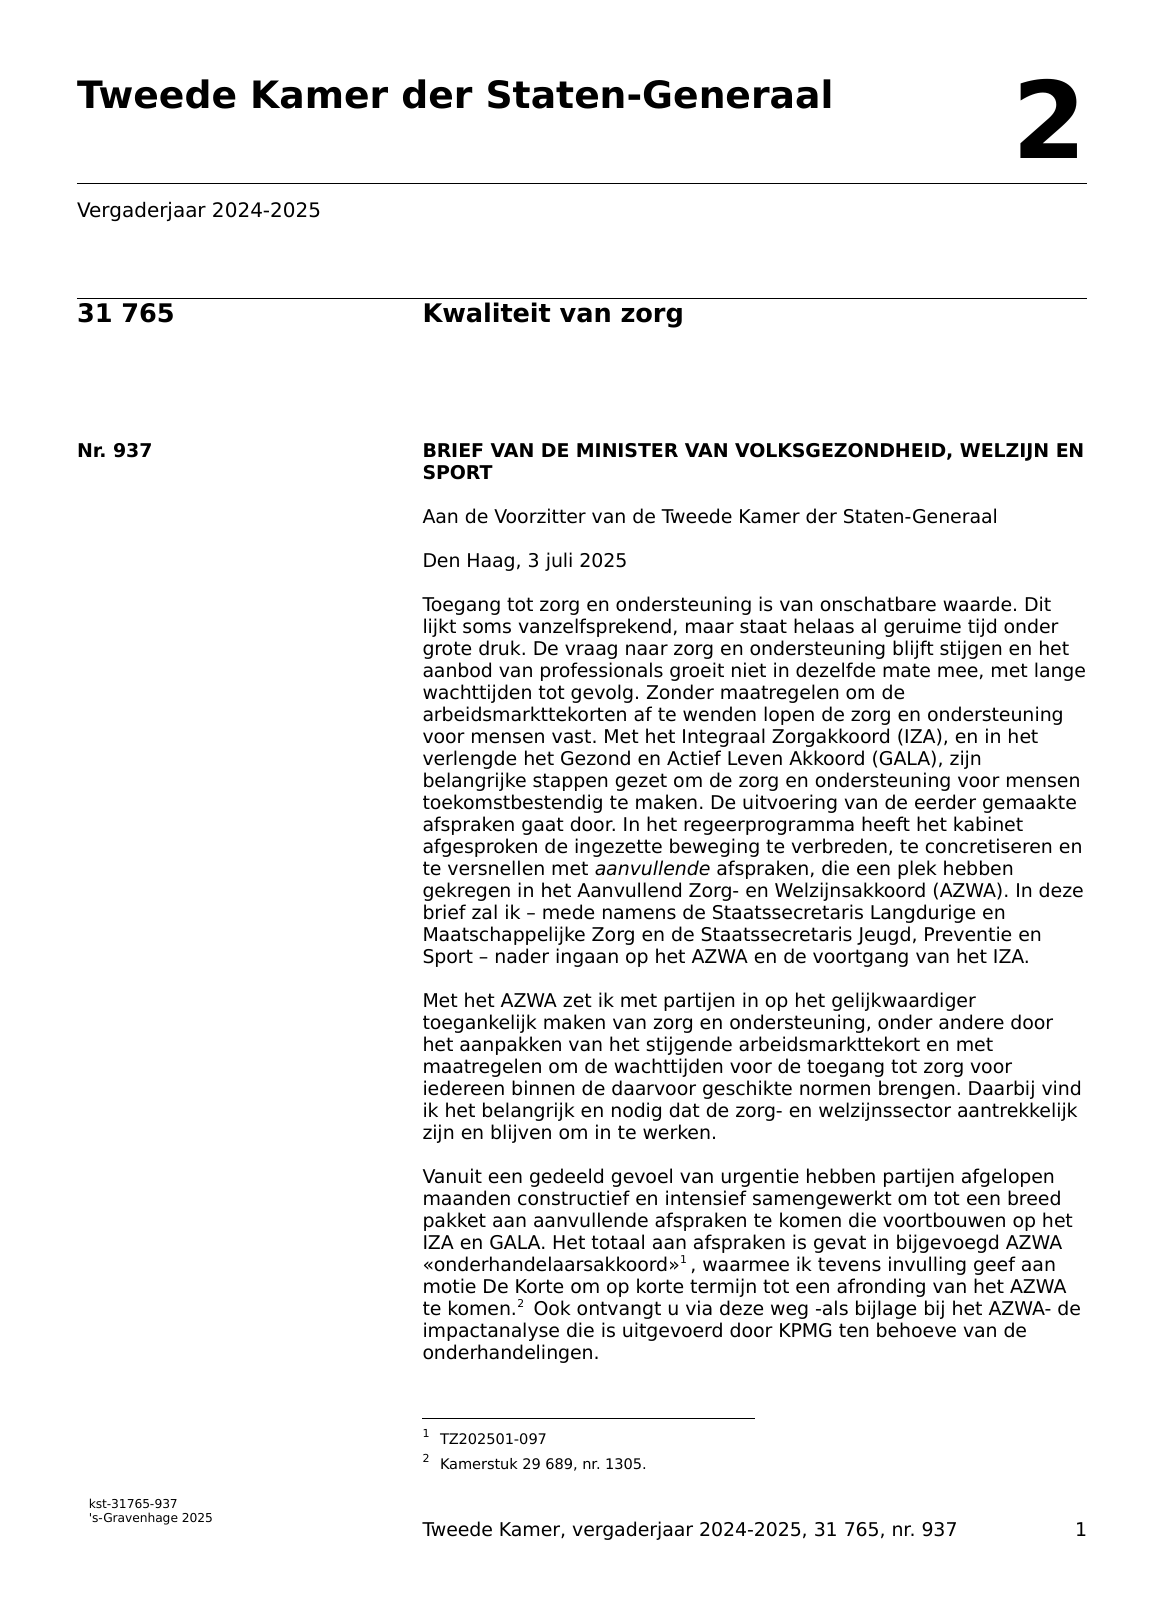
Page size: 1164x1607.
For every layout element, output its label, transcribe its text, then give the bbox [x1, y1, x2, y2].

table_cell Vergaderjaar 2024-2025 [77, 184, 1087, 298]
text Aan de Voorzitter van de Tweede Kamer der Staten-Generaal [422, 506, 1087, 528]
subtitle Nr. 937 BRIEF VAN DE MINISTER VAN VOLKSGEZONDHEID, WELZIJN EN SPORT [77, 440, 1087, 484]
table_header Tweede Kamer der Staten-Generaal [77, 59, 886, 183]
table_header 2 [886, 59, 1087, 183]
text Vanuit een gedeeld gevoel van urgentie hebben partijen afgelopen maanden constructief en intensief samengewerkt om tot een breed pakket aan aanvullende afspraken te komen die voortbouwen op het IZA en GALA. Het totaal aan afspraken is gevat in bijgevoegd AZWA «onderhandelaarsakkoord», waarmee ik tevens invulling geef aan motie De Korte om op korte termijn tot een afronding van het AZWA te komen. Ook ontvangt u via deze weg -als bijlage bij het AZWA- de impactanalyse die is uitgevoerd door KPMG ten behoeve van de onderhandelingen. [422, 1166, 1087, 1364]
text TZ202501-097 [422, 1427, 1087, 1449]
subtitle 31 765 Kwaliteit van zorg [77, 299, 1087, 329]
text Den Haag, 3 juli 2025 [422, 550, 1087, 572]
text Toegang tot zorg en ondersteuning is van onschatbare waarde. Dit lijkt soms vanzelfsprekend, maar staat helaas al geruime tijd onder grote druk. De vraag naar zorg en ondersteuning blijft stijgen en het aanbod van professionals groeit niet in dezelfde mate mee, met lange wachttijden tot gevolg. Zonder maatregelen om de arbeidsmarkttekorten af te wenden lopen de zorg en ondersteuning voor mensen vast. Met het Integraal Zorgakkoord (IZA), en in het verlengde het Gezond en Actief Leven Akkoord (GALA), zijn belangrijke stappen gezet om de zorg en ondersteuning voor mensen toekomstbestendig te maken. De uitvoering van de eerder gemaakte afspraken gaat door. In het regeerprogramma heeft het kabinet afgesproken de ingezette beweging te verbreden, te concretiseren en te versnellen met aanvullende afspraken, die een plek hebben gekregen in het Aanvullend Zorg- en Welzijnsakkoord (AZWA). In deze brief zal ik – mede namens de Staatssecretaris Langdurige en Maatschappelijke Zorg en de Staatssecretaris Jeugd, Preventie en Sport – nader ingaan op het AZWA en de voortgang van het IZA. [422, 594, 1087, 968]
text Kamerstuk 29 689, nr. 1305. [422, 1452, 1087, 1474]
text Met het AZWA zet ik met partijen in op het gelijkwaardiger toegankelijk maken van zorg en ondersteuning, onder andere door het aanpakken van het stijgende arbeidsmarkttekort en met maatregelen om de wachttijden voor de toegang tot zorg voor iedereen binnen de daarvoor geschikte normen brengen. Daarbij vind ik het belangrijk en nodig dat de zorg- en welzijnssector aantrekkelijk zijn en blijven om in te werken. [422, 990, 1087, 1144]
text 's-Gravenhage 2025 [88, 1511, 323, 1525]
text kst-31765-937 [88, 1497, 323, 1511]
